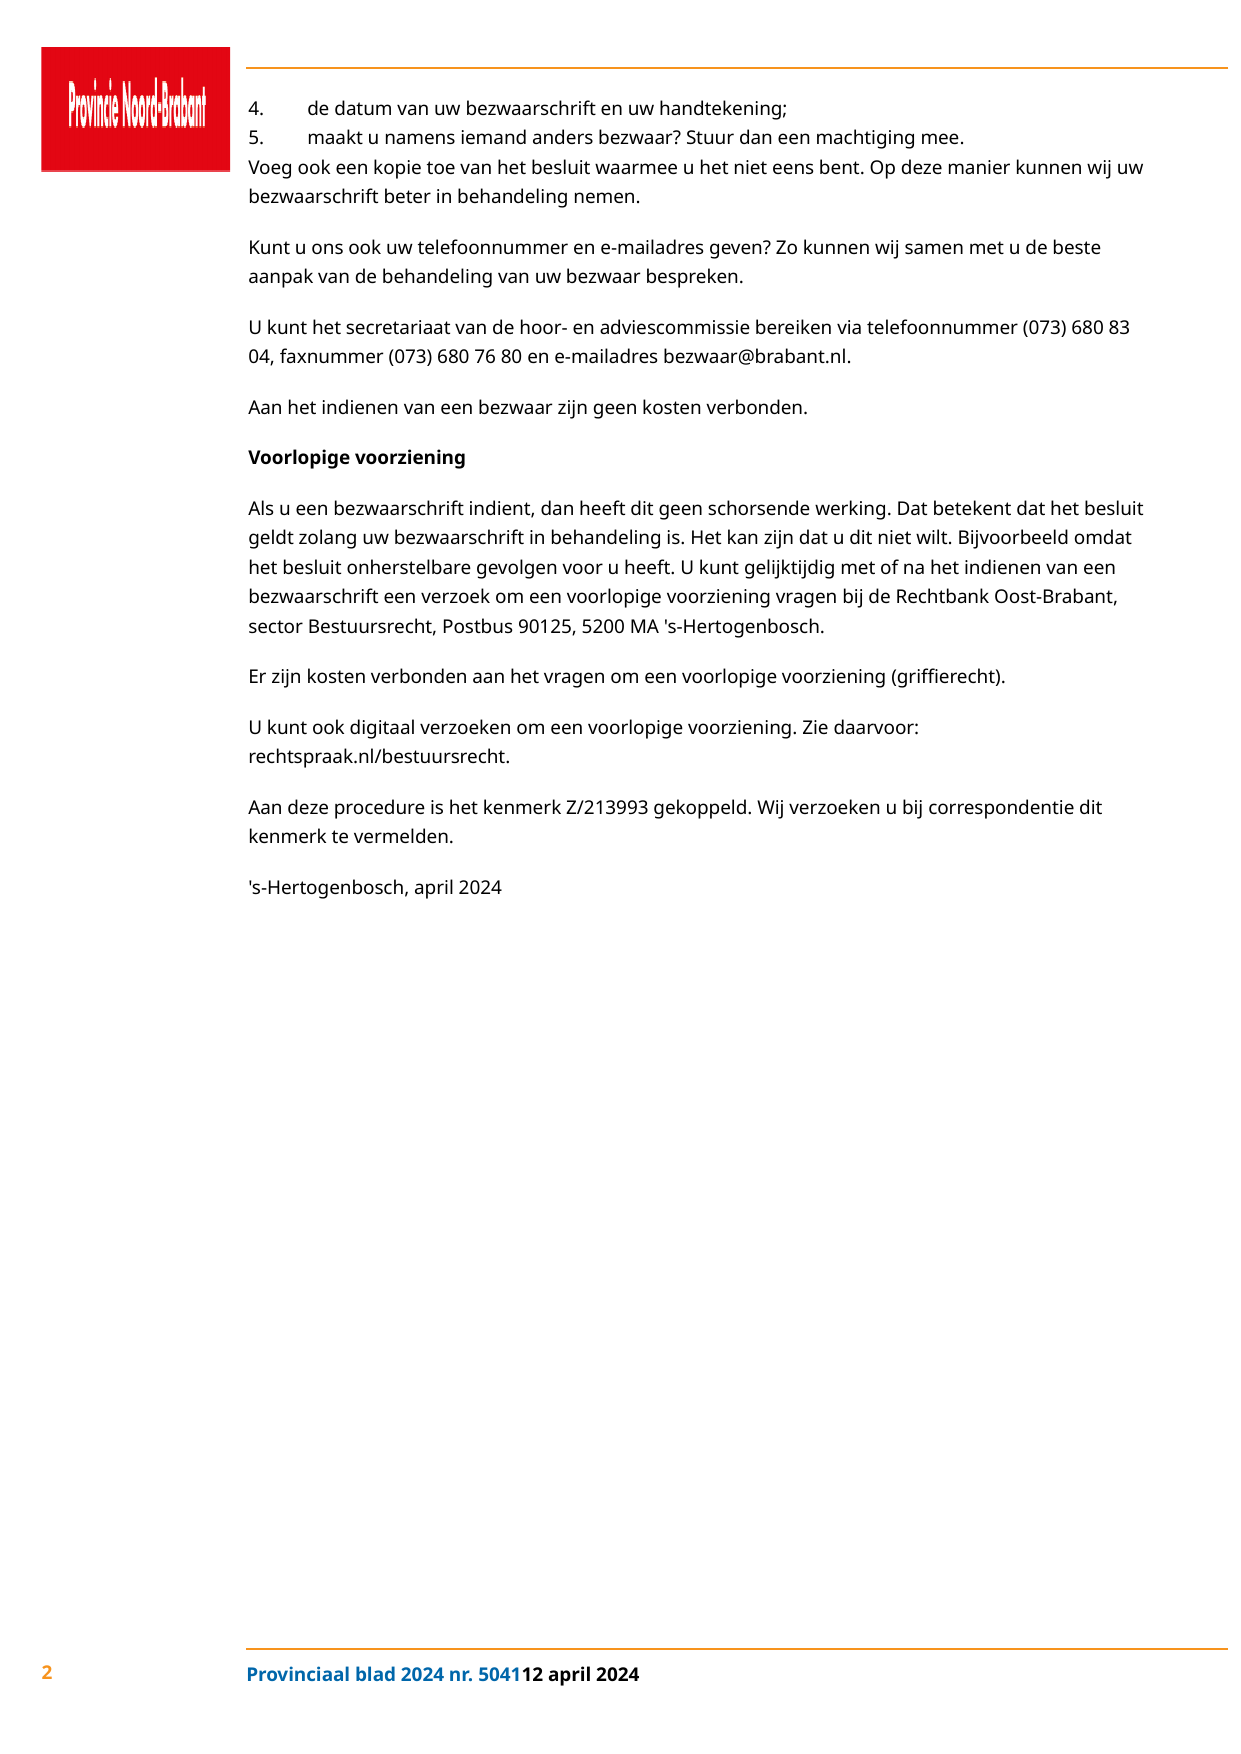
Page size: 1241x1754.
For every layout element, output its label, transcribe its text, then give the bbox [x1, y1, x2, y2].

text U kunt het secretariaat van de hoor- en adviescommissie bereiken via telefoonnummer (073) 680 83 04, faxnummer (073) 680 76 80 en e-mailadres bezwaar@brabant.nl. [248, 314, 1152, 369]
text Aan het indienen van een bezwaar zijn geen kosten verbonden. [248, 394, 1152, 420]
list de datum van uw bezwaarschrift en uw handtekening; [248, 95, 1152, 121]
list maakt u namens iemand anders bezwaar? Stuur dan een machtiging mee. [248, 124, 1152, 150]
text Kunt u ons ook uw telefoonnummer en e-mailadres geven? Zo kunnen wij samen met u de beste aanpak van de behandeling van uw bezwaar bespreken. [248, 234, 1152, 289]
text Aan deze procedure is het kenmerk Z/213993 gekoppeld. Wij verzoeken u bij correspondentie dit kenmerk te vermelden. [248, 794, 1152, 849]
text Er zijn kosten verbonden aan het vragen om een voorlopige voorziening (griffierecht). [248, 663, 1152, 689]
text U kunt ook digitaal verzoeken om een voorlopige voorziening. Zie daarvoor: rechtspraak.nl/bestuursrecht. [248, 714, 1152, 769]
text Voorlopige voorziening [248, 444, 1152, 470]
picture [41, 47, 231, 172]
text Als u een bezwaarschrift indient, dan heeft dit geen schorsende werking. Dat betekent dat het besluit geldt zolang uw bezwaarschrift in behandeling is. Het kan zijn dat u dit niet wilt. Bijvoorbeeld omdat het besluit onherstelbare gevolgen voor u heeft. U kunt gelijktijdig met of na het indienen van een bezwaarschrift een verzoek om een voorlopige voorziening vragen bij de Rechtbank Oost-Brabant, sector Bestuursrecht, Postbus 90125, 5200 MA 's‑Hertogenbosch. [248, 495, 1152, 639]
text Voeg ook een kopie toe van het besluit waarmee u het niet eens bent. Op deze manier kunnen wij uw bezwaarschrift beter in behandeling nemen. [248, 154, 1152, 209]
text 's-Hertogenbosch, april 2024 [248, 874, 1152, 900]
